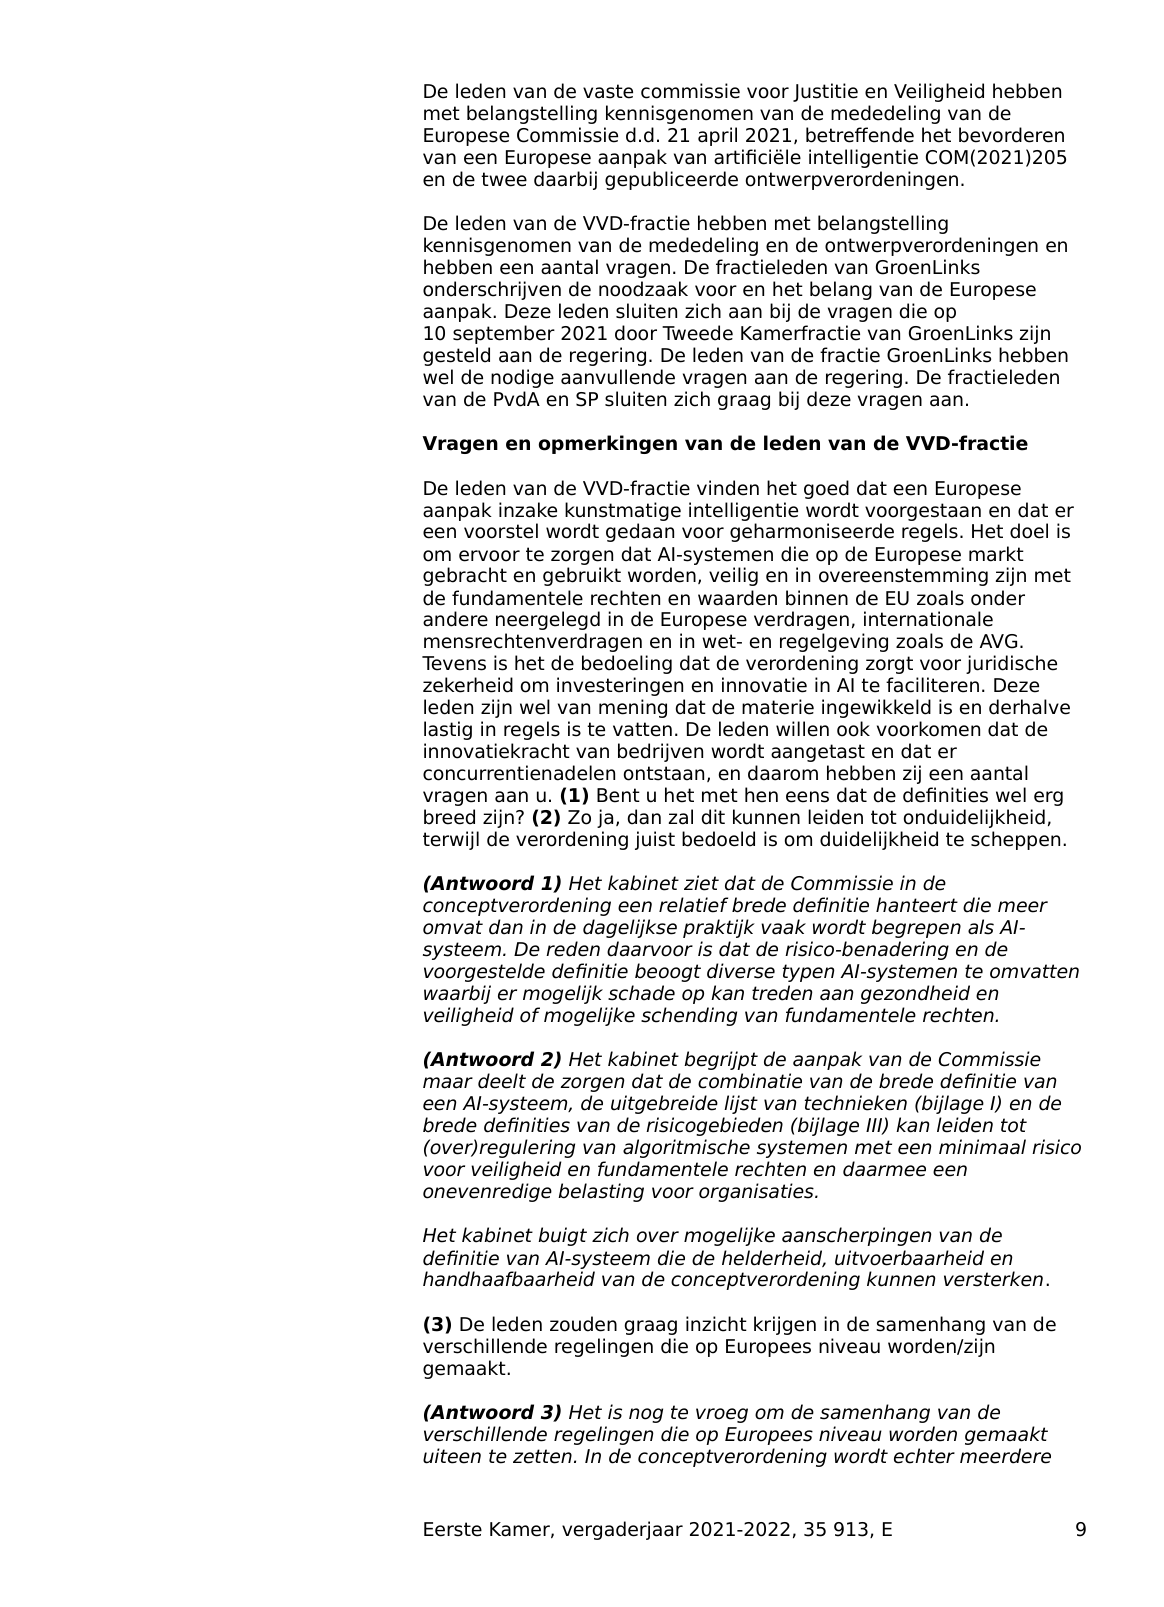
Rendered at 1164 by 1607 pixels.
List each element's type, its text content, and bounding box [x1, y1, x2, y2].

text De leden van de vaste commissie voor Justitie en Veiligheid hebben met belangstelling kennisgenomen van de mededeling van de Europese Commissie d.d. 21 april 2021, betreffende het bevorderen van een Europese aanpak van artificiële intelligentie COM(2021)205 en de twee daarbij gepubliceerde ontwerpverordeningen. [422, 81, 1087, 191]
text (3) De leden zouden graag inzicht krijgen in de samenhang van de verschillende regelingen die op Europees niveau worden/zijn gemaakt. [422, 1313, 1087, 1379]
text Het kabinet buigt zich over mogelijke aanscherpingen van de definitie van AI-systeem die de helderheid, uitvoerbaarheid en handhaafbaarheid van de conceptverordening kunnen versterken. [422, 1225, 1087, 1291]
subtitle Vragen en opmerkingen van de leden van de VVD-fractie [422, 433, 1087, 455]
text De leden van de VVD-fractie vinden het goed dat een Europese aanpak inzake kunstmatige intelligentie wordt voorgestaan en dat er een voorstel wordt gedaan voor geharmoniseerde regels. Het doel is om ervoor te zorgen dat AI-systemen die op de Europese markt gebracht en gebruikt worden, veilig en in overeenstemming zijn met de fundamentele rechten en waarden binnen de EU zoals onder andere neergelegd in de Europese verdragen, internationale mensrechtenverdragen en in wet- en regelgeving zoals de AVG. Tevens is het de bedoeling dat de verordening zorgt voor juridische zekerheid om investeringen en innovatie in AI te faciliteren. Deze leden zijn wel van mening dat de materie ingewikkeld is en derhalve lastig in regels is te vatten. De leden willen ook voorkomen dat de innovatiekracht van bedrijven wordt aangetast en dat er concurrentienadelen ontstaan, en daarom hebben zij een aantal vragen aan u. (1) Bent u het met hen eens dat de definities wel erg breed zijn? (2) Zo ja, dan zal dit kunnen leiden tot onduidelijkheid, terwijl de verordening juist bedoeld is om duidelijkheid te scheppen. [422, 477, 1087, 851]
text De leden van de VVD-fractie hebben met belangstelling kennisgenomen van de mededeling en de ontwerpverordeningen en hebben een aantal vragen. De fractieleden van GroenLinks onderschrijven de noodzaak voor en het belang van de Europese aanpak. Deze leden sluiten zich aan bij de vragen die op 10 september 2021 door Tweede Kamerfractie van GroenLinks zijn gesteld aan de regering. De leden van de fractie GroenLinks hebben wel de nodige aanvullende vragen aan de regering. De fractieleden van de PvdA en SP sluiten zich graag bij deze vragen aan. [422, 213, 1087, 411]
text (Antwoord 3) Het is nog te vroeg om de samenhang van de verschillende regelingen die op Europees niveau worden gemaakt uiteen te zetten. In de conceptverordening wordt echter meerdere [422, 1402, 1087, 1468]
text (Antwoord 2) Het kabinet begrijpt de aanpak van de Commissie maar deelt de zorgen dat de combinatie van de brede definitie van een AI-systeem, de uitgebreide lijst van technieken (bijlage I) en de brede definities van de risicogebieden (bijlage III) kan leiden tot (over)regulering van algoritmische systemen met een minimaal risico voor veiligheid en fundamentele rechten en daarmee een onevenredige belasting voor organisaties. [422, 1049, 1087, 1203]
text (Antwoord 1) Het kabinet ziet dat de Commissie in de conceptverordening een relatief brede definitie hanteert die meer omvat dan in de dagelijkse praktijk vaak wordt begrepen als AI-systeem. De reden daarvoor is dat de risico-benadering en de voorgestelde definitie beoogt diverse typen AI-systemen te omvatten waarbij er mogelijk schade op kan treden aan gezondheid en veiligheid of mogelijke schending van fundamentele rechten. [422, 873, 1087, 1027]
